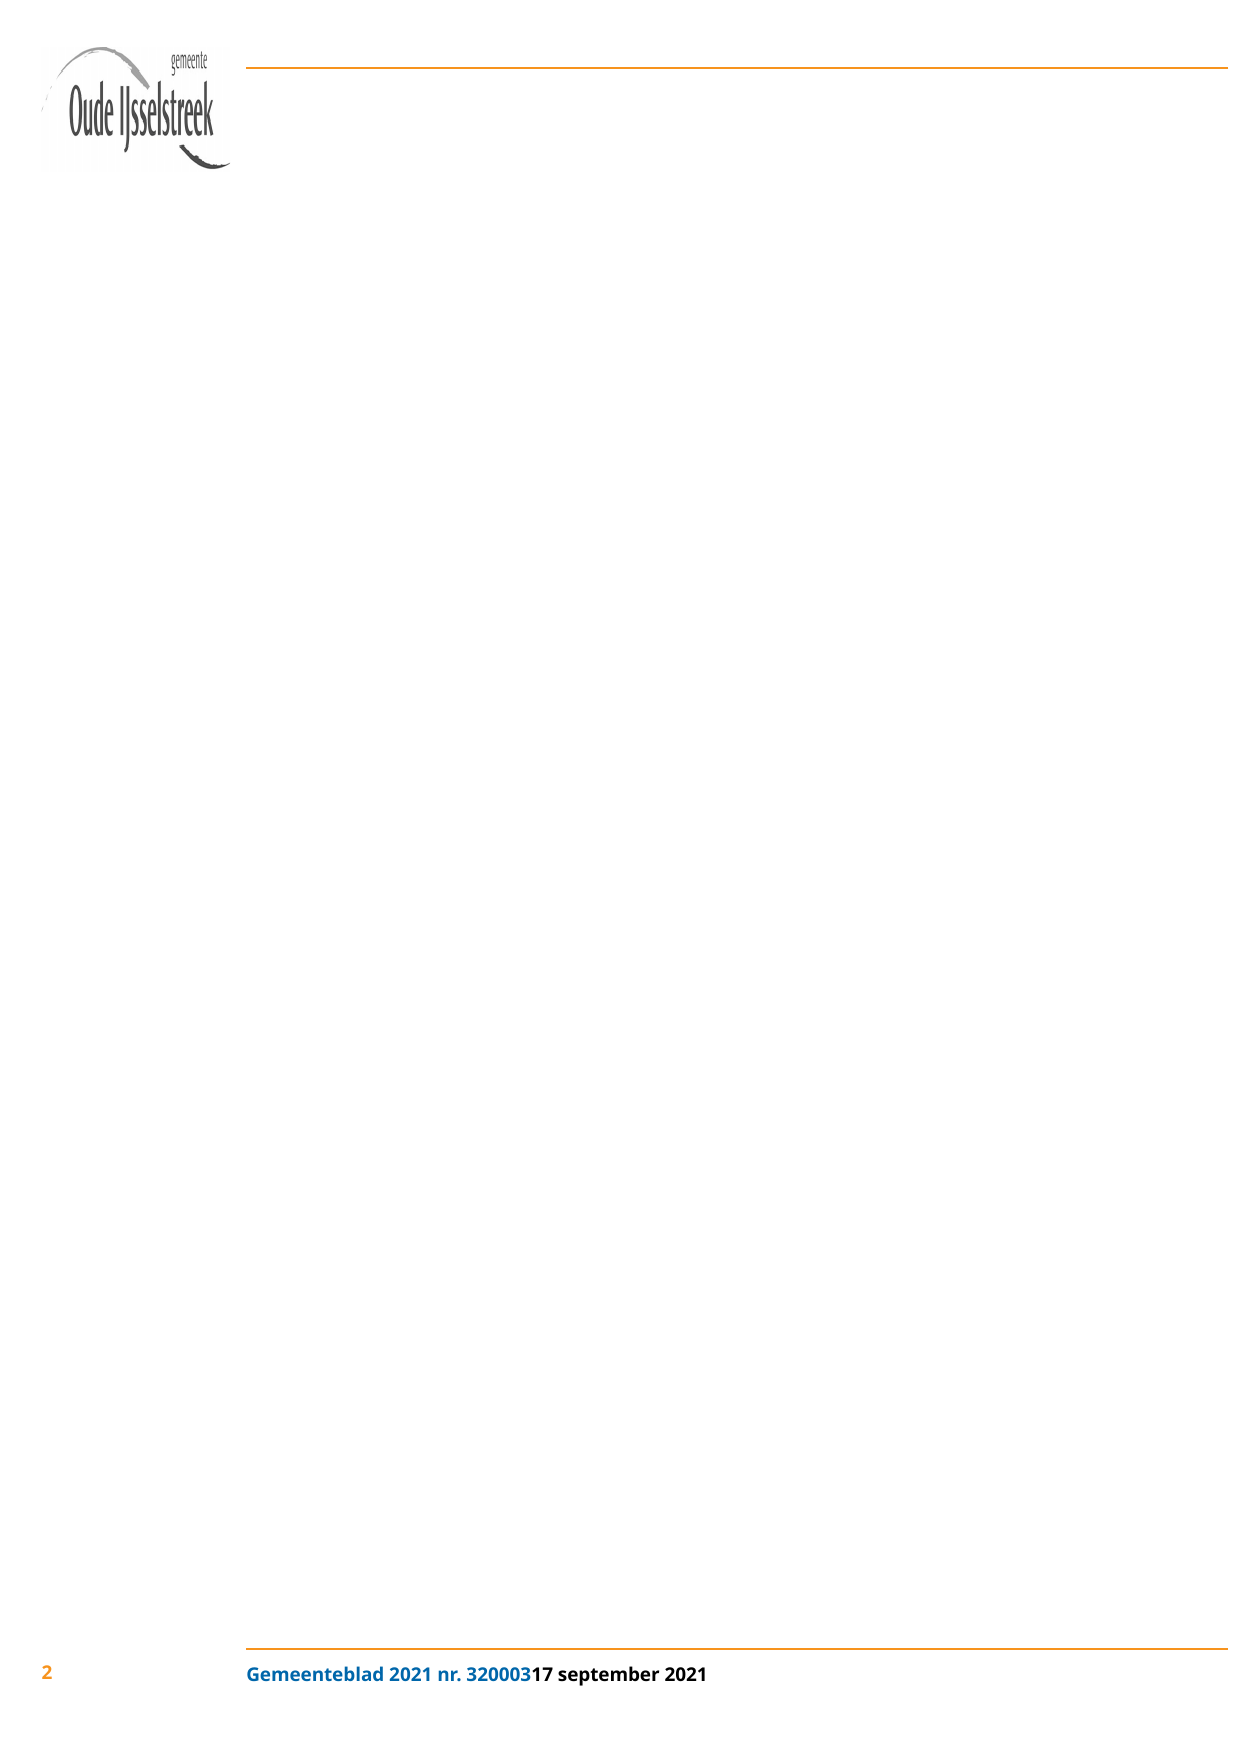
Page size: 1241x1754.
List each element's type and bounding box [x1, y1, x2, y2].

picture [41, 47, 231, 172]
